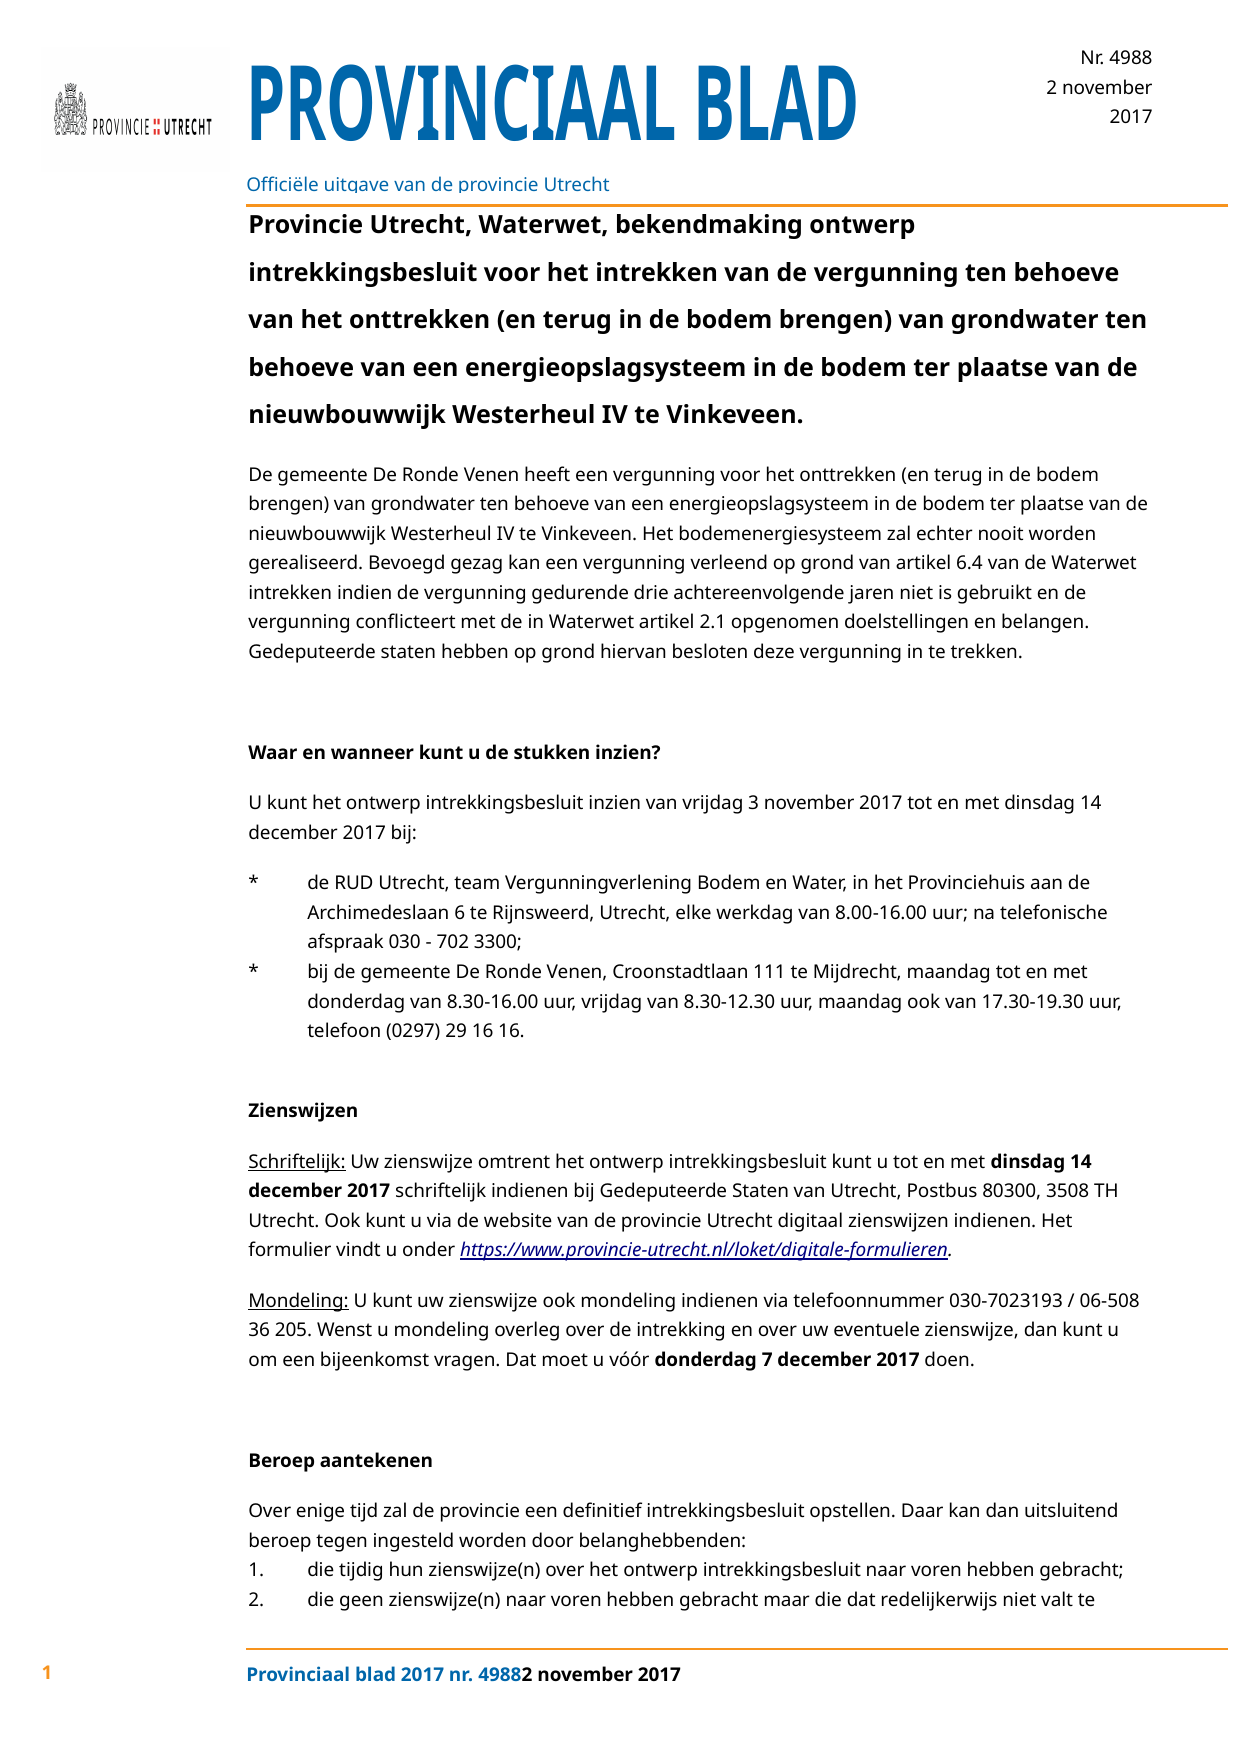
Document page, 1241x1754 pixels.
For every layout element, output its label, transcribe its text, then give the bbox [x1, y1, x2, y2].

text Schriftelijk: Uw zienswijze omtrent het ontwerp intrekkingsbesluit kunt u tot en met dinsdag 14 december 2017 schriftelijk indienen bij Gedeputeerde Staten van Utrecht, Postbus 80300, 3508 TH Utrecht. Ook kunt u via de website van de provincie Utrecht digitaal zienswijzen indienen. Het formulier vindt u onder https://www.provincie-utrecht.nl/loket/digitale-formulieren. [248, 1148, 1152, 1262]
text U kunt het ontwerp intrekkingsbesluit inzien van vrijdag 3 november 2017 tot en met dinsdag 14 december 2017 bij: [248, 789, 1152, 845]
list de RUD Utrecht, team Vergunningverlening Bodem en Water, in het Provinciehuis aan de Archimedeslaan 6 te Rijnsweerd, Utrecht, elke werkdag van 8.00‑16.00 uur; na telefonische afspraak 030 - 702 3300; [248, 869, 1152, 954]
text De gemeente De Ronde Venen heeft een vergunning voor het onttrekken (en terug in de bodem brengen) van grondwater ten behoeve van een energieopslagsysteem in de bodem ter plaatse van de nieuwbouwwijk Westerheul IV te Vinkeveen. Het bodemenergiesysteem zal echter nooit worden gerealiseerd. Bevoegd gezag kan een vergunning verleend op grond van artikel 6.4 van de Waterwet intrekken indien de vergunning gedurende drie achtereenvolgende jaren niet is gebruikt en de vergunning conflicteert met de in Waterwet artikel 2.1 opgenomen doelstellingen en belangen. Gedeputeerde staten hebben op grond hiervan besloten deze vergunning in te trekken. [248, 461, 1152, 664]
text Provincie Utrecht, Waterwet, bekendmaking ontwerp intrekkingsbesluit voor het intrekken van de vergunning ten behoeve van het onttrekken (en terug in de bodem brengen) van grondwater ten behoeve van een energieopslagsysteem in de bodem ter plaatse van de nieuwbouwwijk Westerheul IV te Vinkeveen. [248, 207, 1152, 431]
text Over enige tijd zal de provincie een definitief intrekkingsbesluit opstellen. Daar kan dan uitsluitend beroep tegen ingesteld worden door belanghebbenden: [248, 1497, 1152, 1553]
picture [41, 47, 231, 172]
list bij de gemeente De Ronde Venen, Croonstadtlaan 111 te Mijdrecht, maandag tot en met donderdag van 8.30-16.00 uur, vrijdag van 8.30-12.30 uur, maandag ook van 17.30-19.30 uur, telefoon (0297) 29 16 16. [248, 958, 1152, 1043]
text Zienswijzen [248, 1097, 1152, 1123]
text Waar en wanneer kunt u de stukken inzien? [248, 739, 1152, 765]
text Mondeling: U kunt uw zienswijze ook mondeling indienen via telefoonnummer 030-7023193 / 06-508 36 205. Wenst u mondeling overleg over de intrekking en over uw eventuele zienswijze, dan kunt u om een bijeenkomst vragen. Dat moet u vóór donderdag 7 december 2017 doen. [248, 1287, 1152, 1372]
list die tijdig hun zienswijze(n) over het ontwerp intrekkingsbesluit naar voren hebben gebracht; [248, 1557, 1152, 1582]
text Beroep aantekenen [248, 1447, 1152, 1473]
list die geen zienswijze(n) naar voren hebben gebracht maar die dat redelijkerwijs niet valt te [248, 1586, 1152, 1612]
